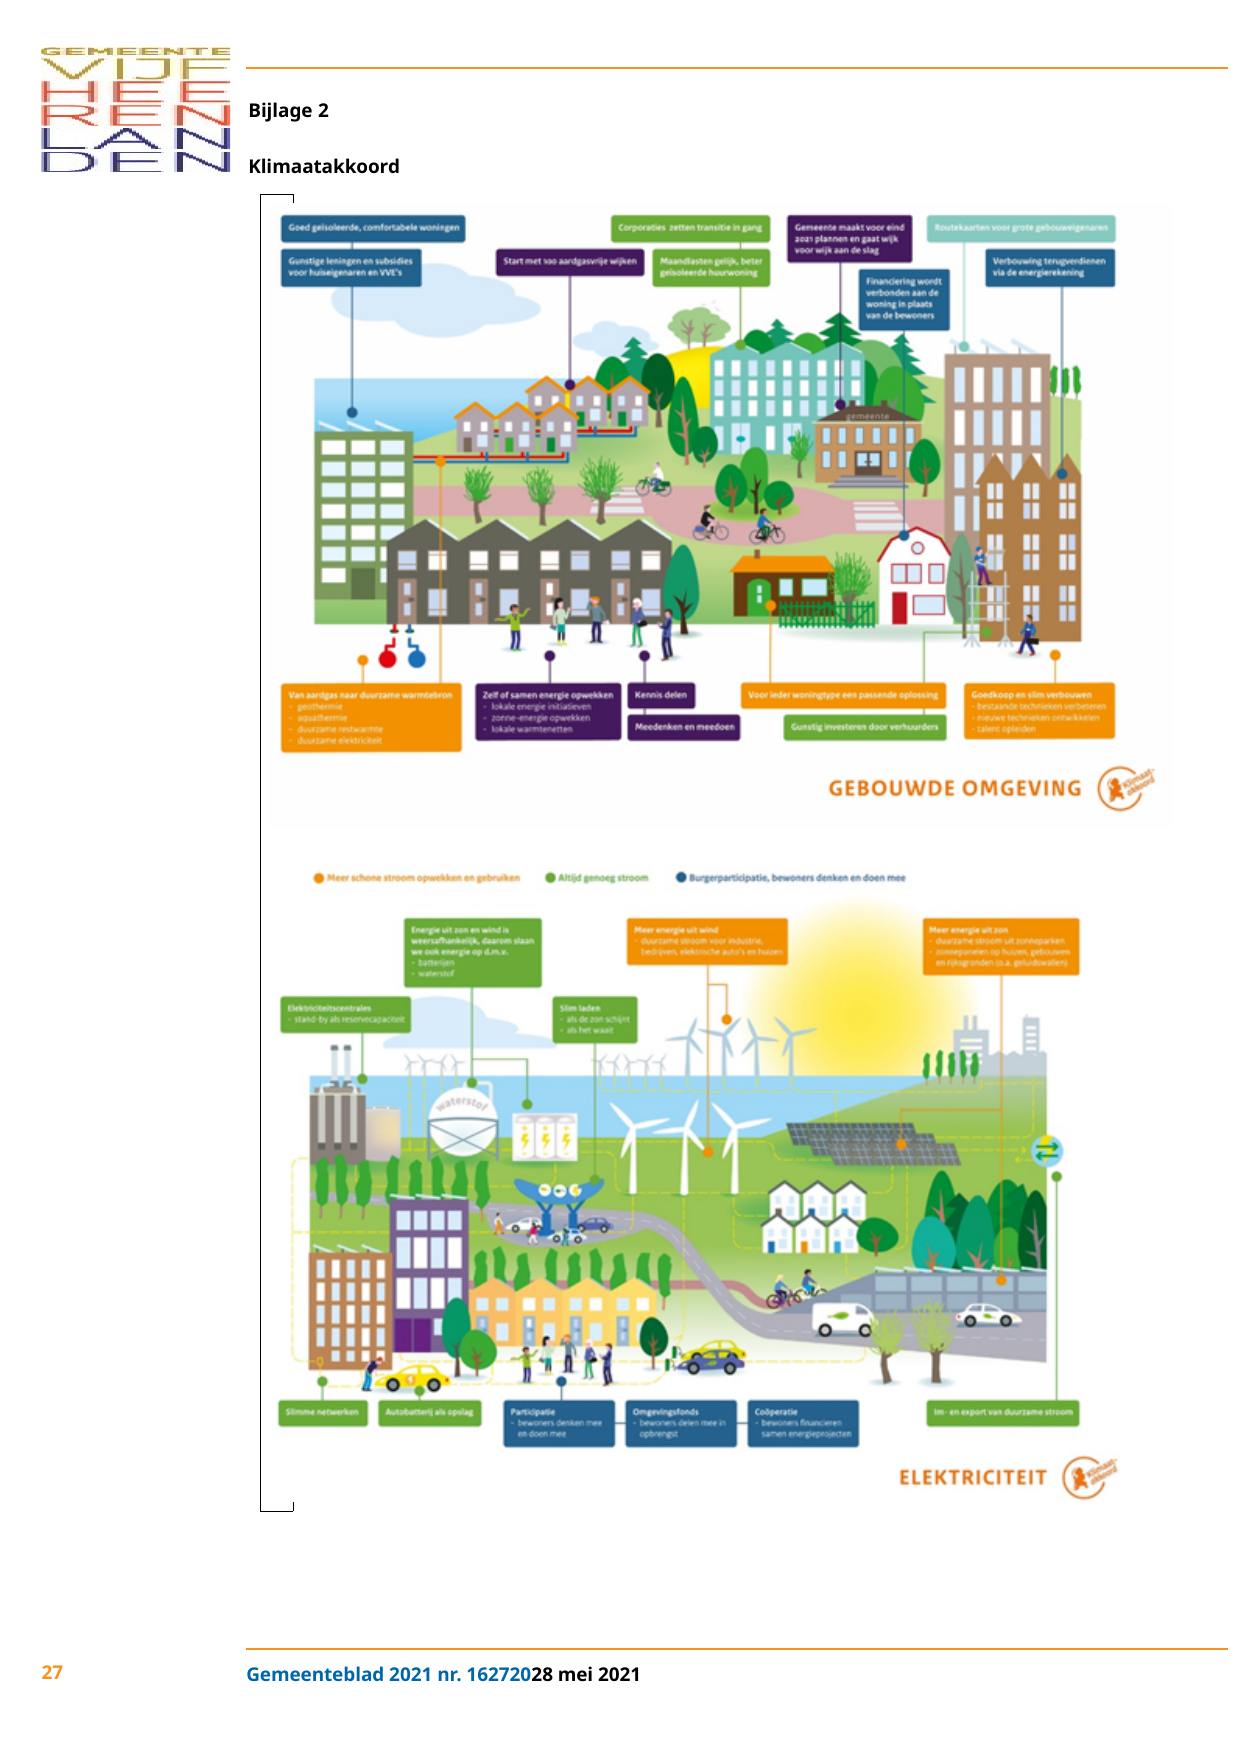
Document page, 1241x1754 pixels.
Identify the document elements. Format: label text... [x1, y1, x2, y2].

text Bijlage 2 [248, 95, 1152, 123]
text Klimaatakkoord [248, 153, 1152, 179]
picture [41, 47, 231, 172]
picture [268, 203, 1173, 1502]
